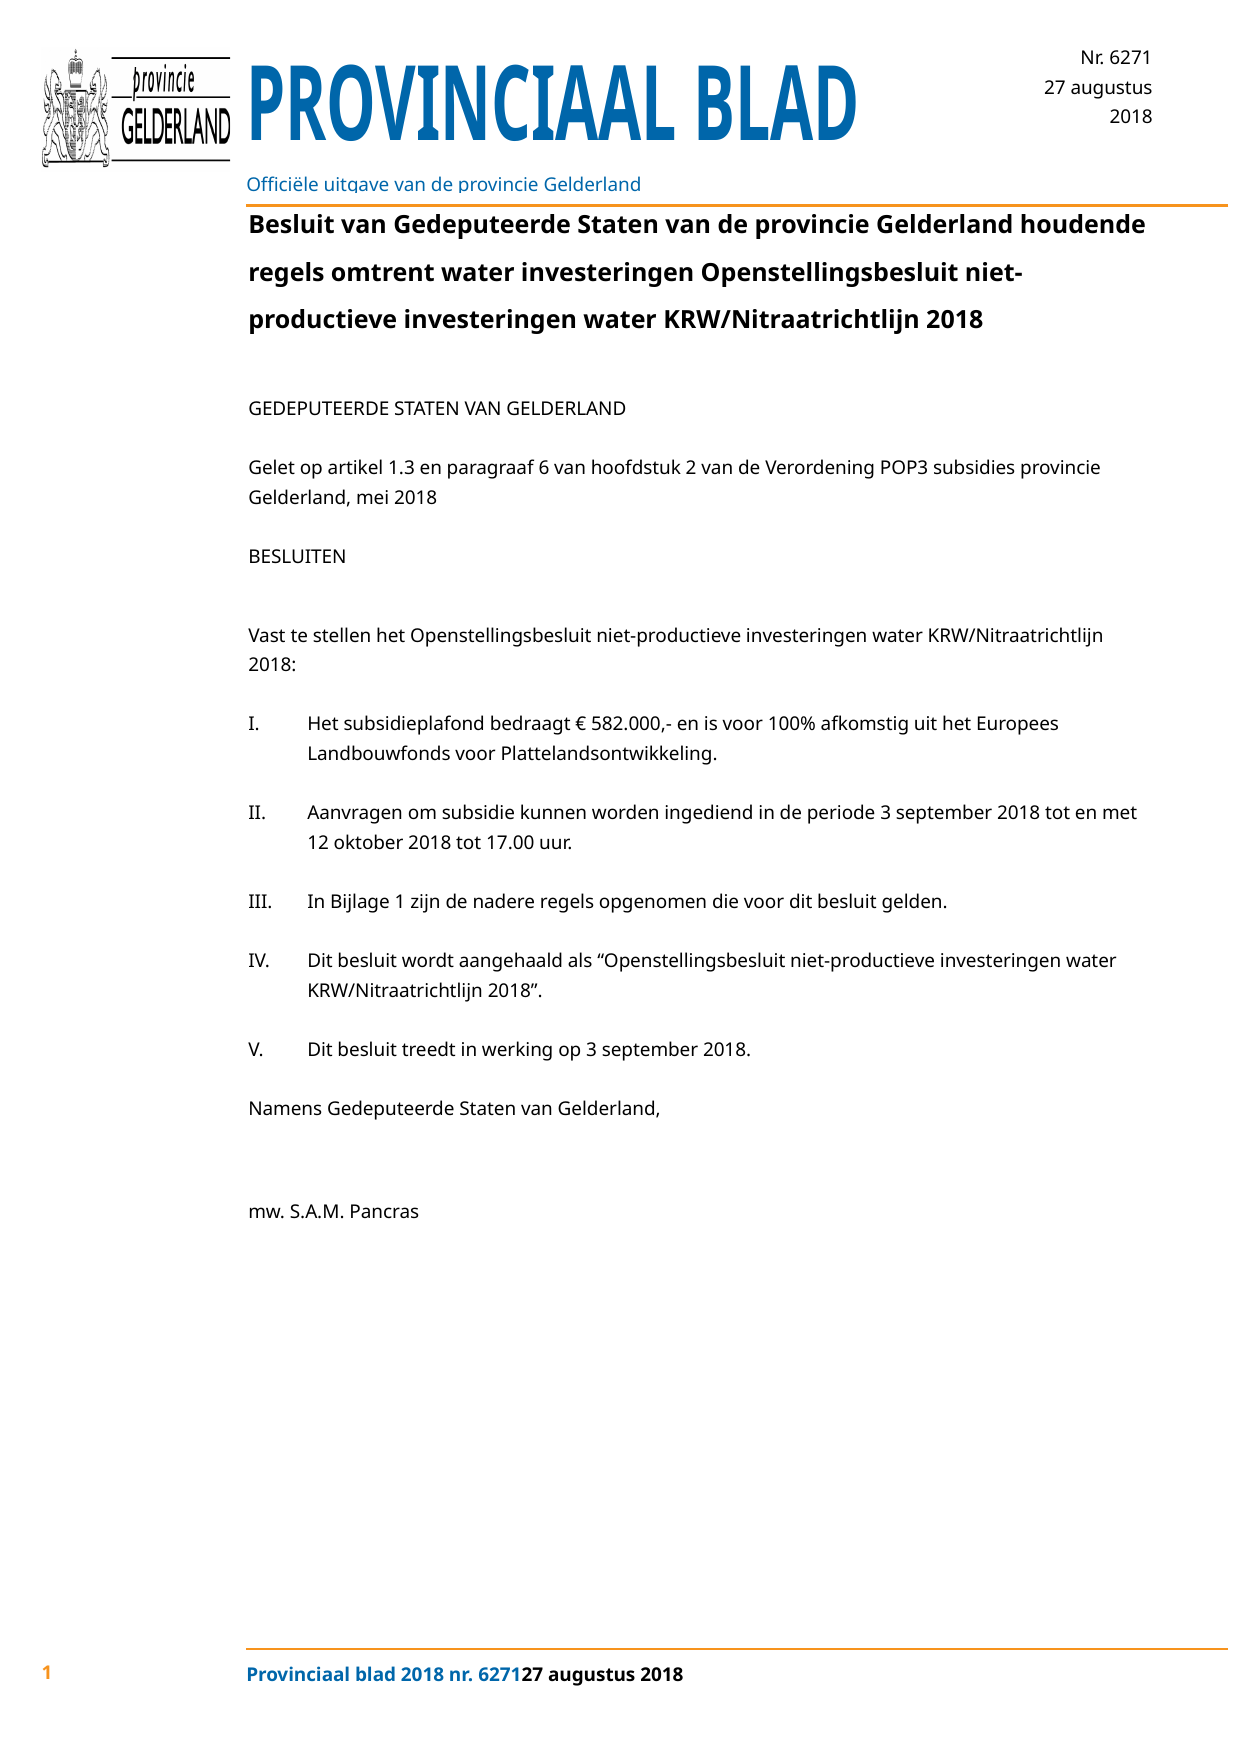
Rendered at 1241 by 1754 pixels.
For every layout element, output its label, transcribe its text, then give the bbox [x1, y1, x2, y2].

text BESLUITEN [248, 543, 1152, 569]
list Dit besluit wordt aangehaald als “Openstellingsbesluit niet-productieve investeringen water KRW/Nitraatrichtlijn 2018”. [248, 947, 1152, 1003]
text Gelet op artikel 1.3 en paragraaf 6 van hoofdstuk 2 van de Verordening POP3 subsidies provincie Gelderland, mei 2018 [248, 454, 1152, 509]
picture [41, 47, 231, 172]
text mw. S.A.M. Pancras [248, 1198, 1152, 1224]
text Namens Gedeputeerde Staten van Gelderland, [248, 1095, 1152, 1121]
text Besluit van Gedeputeerde Staten van de provincie Gelderland houdende regels omtrent water investeringen Openstellingsbesluit niet-productieve investeringen water KRW/Nitraatrichtlijn 2018 [248, 207, 1152, 336]
list In Bijlage 1 zijn de nadere regels opgenomen die voor dit besluit gelden. [248, 888, 1152, 914]
text GEDEPUTEERDE STATEN VAN GELDERLAND [248, 395, 1152, 421]
list Het subsidieplafond bedraagt € 582.000,- en is voor 100% afkomstig uit het Europees Landbouwfonds voor Plattelandsontwikkeling. [248, 711, 1152, 766]
list Dit besluit treedt in werking op 3 september 2018. [248, 1036, 1152, 1062]
list Aanvragen om subsidie kunnen worden ingediend in de periode 3 september 2018 tot en met 12 oktober 2018 tot 17.00 uur. [248, 799, 1152, 855]
text Vast te stellen het Openstellingsbesluit niet-productieve investeringen water KRW/Nitraatrichtlijn 2018: [248, 622, 1152, 677]
